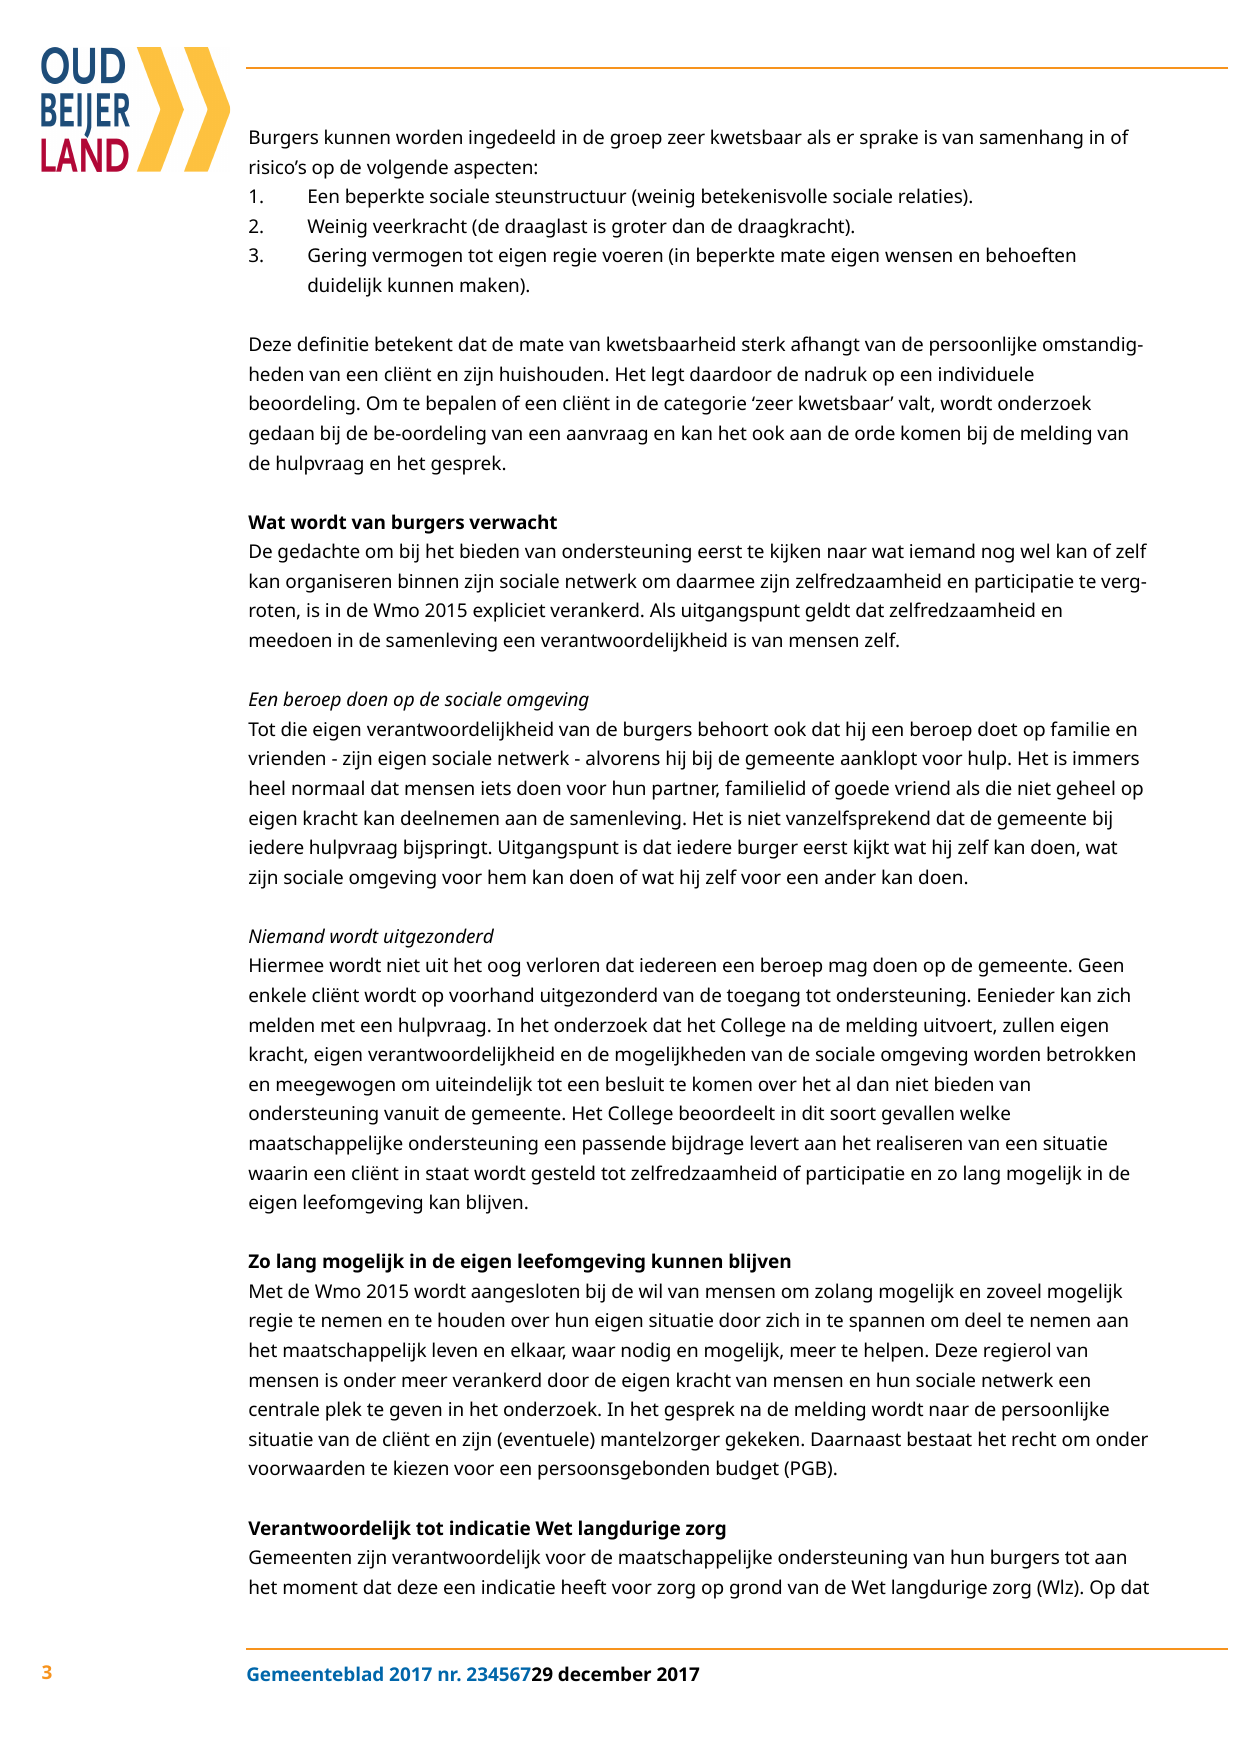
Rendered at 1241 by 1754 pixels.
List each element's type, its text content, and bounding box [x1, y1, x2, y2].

list Een beperkte sociale steunstructuur (weinig betekenisvolle sociale relaties). [248, 183, 1152, 209]
text Een beroep doen op de sociale omgeving [248, 686, 1152, 712]
text Tot die eigen verantwoordelijkheid van de burgers behoort ook dat hij een beroep doet op familie en vrienden - zijn eigen sociale netwerk - alvorens hij bij de gemeente aanklopt voor hulp. Het is immers heel normaal dat mensen iets doen voor hun partner, familielid of goede vriend als die niet geheel op eigen kracht kan deelnemen aan de samenleving. Het is niet vanzelfsprekend dat de gemeente bij iedere hulpvraag bijspringt. Uitgangspunt is dat iedere burger eerst kijkt wat hij zelf kan doen, wat zijn sociale omgeving voor hem kan doen of wat hij zelf voor een ander kan doen. [248, 716, 1152, 890]
text Burgers kunnen worden ingedeeld in de groep zeer kwetsbaar als er sprake is van samenhang in of risico’s op de volgende aspecten: [248, 124, 1152, 180]
text Zo lang mogelijk in de eigen leefomgeving kunnen blijven [248, 1248, 1152, 1274]
text Verantwoordelijk tot indicatie Wet langdurige zorg [248, 1515, 1152, 1541]
text Deze definitie betekent dat de mate van kwetsbaarheid sterk afhangt van de persoonlijke omstandig-heden van een cliënt en zijn huishouden. Het legt daardoor de nadruk op een individuele beoordeling. Om te bepalen of een cliënt in de categorie ‘zeer kwetsbaar’ valt, wordt onderzoek gedaan bij de be-oordeling van een aanvraag en kan het ook aan de orde komen bij de melding van de hulpvraag en het gesprek. [248, 331, 1152, 476]
picture [41, 47, 231, 172]
text De gedachte om bij het bieden van ondersteuning eerst te kijken naar wat iemand nog wel kan of zelf kan organiseren binnen zijn sociale netwerk om daarmee zijn zelfredzaamheid en participatie te verg-roten, is in de Wmo 2015 expliciet verankerd. Als uitgangspunt geldt dat zelfredzaamheid en meedoen in de samenleving een verantwoordelijkheid is van mensen zelf. [248, 538, 1152, 653]
text Gemeenten zijn verantwoordelijk voor de maatschappelijke ondersteuning van hun burgers tot aan het moment dat deze een indicatie heeft voor zorg op grond van de Wet langdurige zorg (Wlz). Op dat [248, 1544, 1152, 1600]
list Gering vermogen tot eigen regie voeren (in beperkte mate eigen wensen en behoeften duidelijk kunnen maken). [248, 243, 1152, 298]
text Wat wordt van burgers verwacht [248, 509, 1152, 535]
text Niemand wordt uitgezonderd [248, 923, 1152, 949]
list Weinig veerkracht (de draaglast is groter dan de draagkracht). [248, 213, 1152, 239]
text Hiermee wordt niet uit het oog verloren dat iedereen een beroep mag doen op de gemeente. Geen enkele cliënt wordt op voorhand uitgezonderd van de toegang tot ondersteuning. Eenieder kan zich melden met een hulpvraag. In het onderzoek dat het College na de melding uitvoert, zullen eigen kracht, eigen verantwoordelijkheid en de mogelijkheden van de sociale omgeving worden betrokken en meegewogen om uiteindelijk tot een besluit te komen over het al dan niet bieden van ondersteuning vanuit de gemeente. Het College beoordeelt in dit soort gevallen welke maatschappelijke ondersteuning een passende bijdrage levert aan het realiseren van een situatie waarin een cliënt in staat wordt gesteld tot zelfredzaamheid of participatie en zo lang mogelijk in de eigen leefomgeving kan blijven. [248, 953, 1152, 1215]
text Met de Wmo 2015 wordt aangesloten bij de wil van mensen om zolang mogelijk en zoveel mogelijk regie te nemen en te houden over hun eigen situatie door zich in te spannen om deel te nemen aan het maatschappelijk leven en elkaar, waar nodig en mogelijk, meer te helpen. Deze regierol van mensen is onder meer verankerd door de eigen kracht van mensen en hun sociale netwerk een centrale plek te geven in het onderzoek. In het gesprek na de melding wordt naar de persoonlijke situatie van de cliënt en zijn (eventuele) mantelzorger gekeken. Daarnaast bestaat het recht om onder voorwaarden te kiezen voor een persoonsgebonden budget (PGB). [248, 1278, 1152, 1481]
